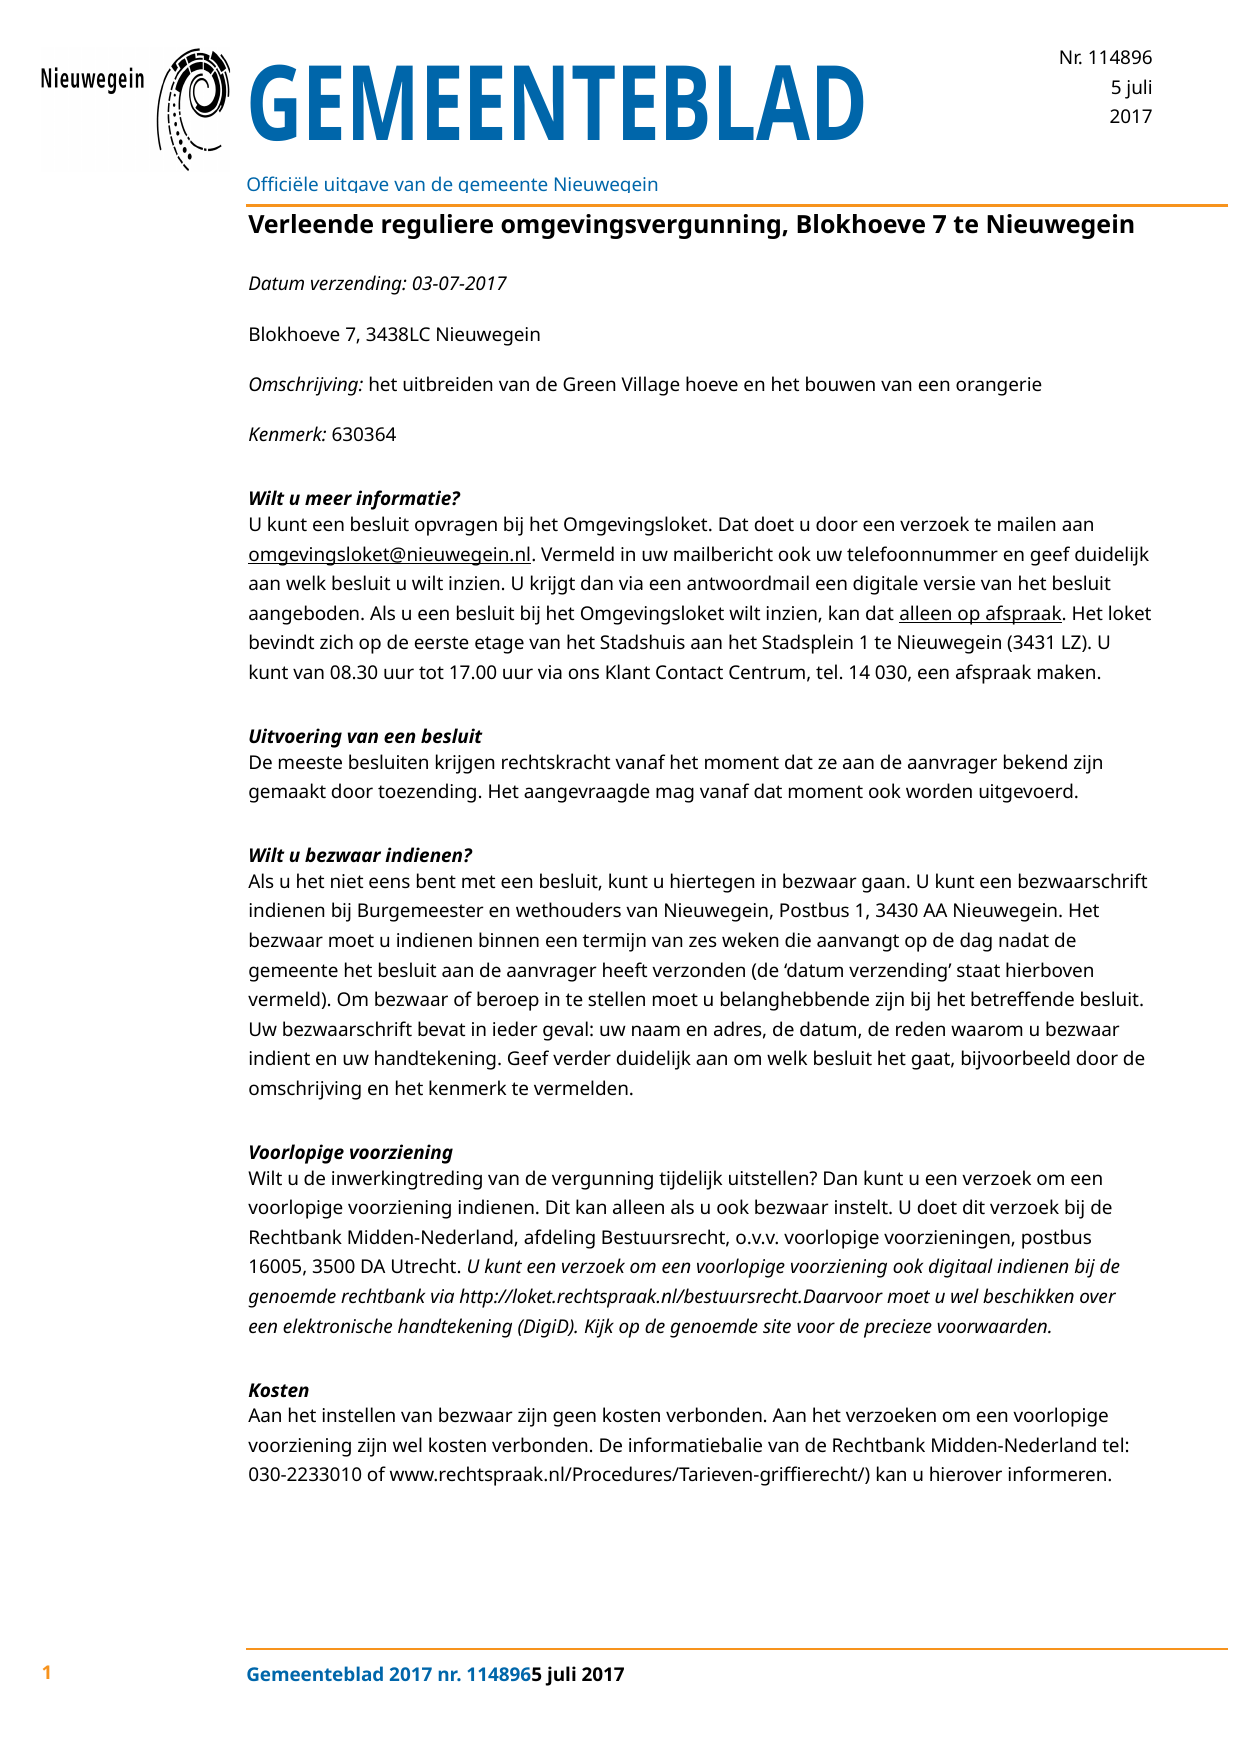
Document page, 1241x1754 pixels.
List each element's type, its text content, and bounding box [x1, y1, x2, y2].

text Omschrijving: het uitbreiden van de Green Village hoeve en het bouwen van een orangerie [248, 371, 1152, 397]
text De meeste besluiten krijgen rechtskracht vanaf het moment dat ze aan de aanvrager bekend zijn gemaakt door toezending. Het aangevraagde mag vanaf dat moment ook worden uitgevoerd. [248, 749, 1152, 804]
text Uitvoering van een besluit [248, 723, 1152, 749]
text U kunt een besluit opvragen bij het Omgevingsloket. Dat doet u door een verzoek te mailen aan omgevingsloket@nieuwegein.nl. Vermeld in uw mailbericht ook uw telefoonnummer en geef duidelijk aan welk besluit u wilt inzien. U krijgt dan via een antwoordmail een digitale versie van het besluit aangeboden. Als u een besluit bij het Omgevingsloket wilt inzien, kan dat alleen op afspraak. Het loket bevindt zich op de eerste etage van het Stadshuis aan het Stadsplein 1 te Nieuwegein (3431 LZ). U kunt van 08.30 uur tot 17.00 uur via ons Klant Contact Centrum, tel. 14 030, een afspraak maken. [248, 511, 1152, 685]
text Wilt u de inwerkingtreding van de vergunning tijdelijk uitstellen? Dan kunt u een verzoek om een voorlopige voorziening indienen. Dit kan alleen als u ook bezwaar instelt. U doet dit verzoek bij de Rechtbank Midden-Nederland, afdeling Bestuursrecht, o.v.v. voorlopige voorzieningen, postbus 16005, 3500 DA Utrecht. U kunt een verzoek om een voorlopige voorziening ook digitaal indienen bij de genoemde rechtbank via http://loket.rechtspraak.nl/bestuursrecht.Daarvoor moet u wel beschikken over een elektronische handtekening (DigiD). Kijk op de genoemde site voor de precieze voorwaarden. [248, 1165, 1152, 1338]
text Blokhoeve 7, 3438LC Nieuwegein [248, 321, 1152, 346]
text Verleende reguliere omgevingsvergunning, Blokhoeve 7 te Nieuwegein [248, 207, 1152, 241]
text Datum verzending: 03-07-2017 [248, 270, 1152, 296]
text Aan het instellen van bezwaar zijn geen kosten verbonden. Aan het verzoeken om een voorlopige voorziening zijn wel kosten verbonden. De informatiebalie van de Rechtbank Midden-Nederland tel: 030-2233010 of www.rechtspraak.nl/Procedures/Tarieven-griffierecht/) kan u hierover informeren. [248, 1402, 1152, 1487]
picture [41, 47, 231, 172]
text Als u het niet eens bent met een besluit, kunt u hiertegen in bezwaar gaan. U kunt een bezwaarschrift indienen bij Burgemeester en wethouders van Nieuwegein, Postbus 1, 3430 AA Nieuwegein. Het bezwaar moet u indienen binnen een termijn van zes weken die aanvangt op de dag nadat de gemeente het besluit aan de aanvrager heeft verzonden (de ‘datum verzending’ staat hierboven vermeld). Om bezwaar of beroep in te stellen moet u belanghebbende zijn bij het betreffende besluit. Uw bezwaarschrift bevat in ieder geval: uw naam en adres, de datum, de reden waarom u bezwaar indient en uw handtekening. Geef verder duidelijk aan om welk besluit het gaat, bijvoorbeeld door de omschrijving en het kenmerk te vermelden. [248, 868, 1152, 1101]
text Wilt u meer informatie? [248, 486, 1152, 511]
text Wilt u bezwaar indienen? [248, 842, 1152, 868]
text Kosten [248, 1377, 1152, 1402]
text Kenmerk: 630364 [248, 422, 1152, 447]
text Voorlopige voorziening [248, 1139, 1152, 1165]
